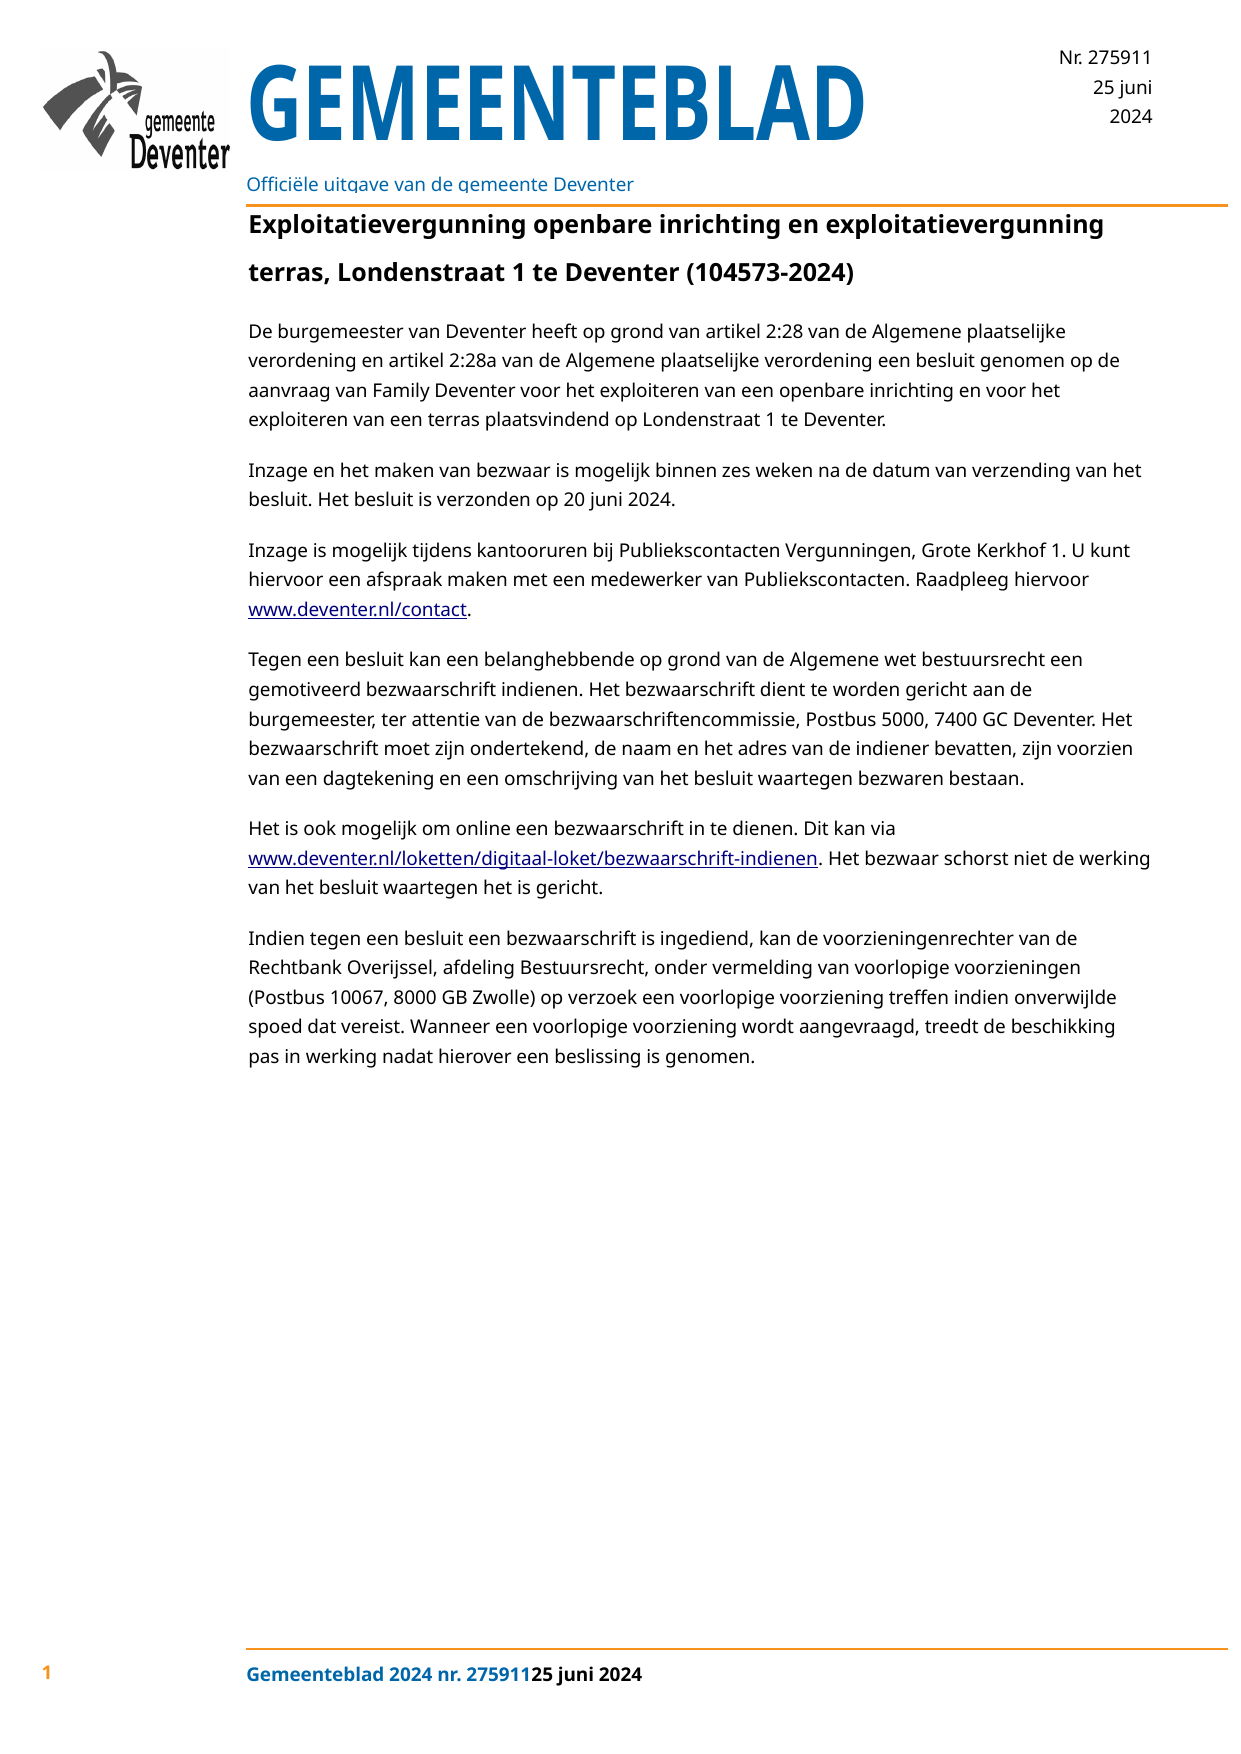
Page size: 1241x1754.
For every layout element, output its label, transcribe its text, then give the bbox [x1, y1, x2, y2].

text Inzage is mogelijk tijdens kantooruren bij Publiekscontacten Vergunningen, Grote Kerkhof 1. U kunt hiervoor een afspraak maken met een medewerker van Publiekscontacten. Raadpleeg hiervoor www.deventer.nl/contact. [248, 537, 1152, 622]
picture [41, 47, 231, 172]
text Indien tegen een besluit een bezwaarschrift is ingediend, kan de voorzieningenrechter van de Rechtbank Overijssel, afdeling Bestuursrecht, onder vermelding van voorlopige voorzieningen (Postbus 10067, 8000 GB Zwolle) op verzoek een voorlopige voorziening treffen indien onverwijlde spoed dat vereist. Wanneer een voorlopige voorziening wordt aangevraagd, treedt de beschikking pas in werking nadat hierover een beslissing is genomen. [248, 925, 1152, 1069]
text Exploitatievergunning openbare inrichting en exploitatievergunning terras, Londenstraat 1 te Deventer (104573-2024) [248, 207, 1152, 288]
text Inzage en het maken van bezwaar is mogelijk binnen zes weken na de datum van verzending van het besluit. Het besluit is verzonden op 20 juni 2024. [248, 457, 1152, 512]
text Tegen een besluit kan een belanghebbende op grond van de Algemene wet bestuursrecht een gemotiveerd bezwaarschrift indienen. Het bezwaarschrift dient te worden gericht aan de burgemeester, ter attentie van de bezwaarschriftencommissie, Postbus 5000, 7400 GC Deventer. Het bezwaarschrift moet zijn ondertekend, de naam en het adres van de indiener bevatten, zijn voorzien van een dagtekening en een omschrijving van het besluit waartegen bezwaren bestaan. [248, 647, 1152, 791]
text De burgemeester van Deventer heeft op grond van artikel 2:28 van de Algemene plaatselijke verordening en artikel 2:28a van de Algemene plaatselijke verordening een besluit genomen op de aanvraag van Family Deventer voor het exploiteren van een openbare inrichting en voor het exploiteren van een terras plaatsvindend op Londenstraat 1 te Deventer. [248, 318, 1152, 432]
text Het is ook mogelijk om online een bezwaarschrift in te dienen. Dit kan via www.deventer.nl/loketten/digitaal-loket/bezwaarschrift-indienen. Het bezwaar schorst niet de werking van het besluit waartegen het is gericht. [248, 815, 1152, 900]
